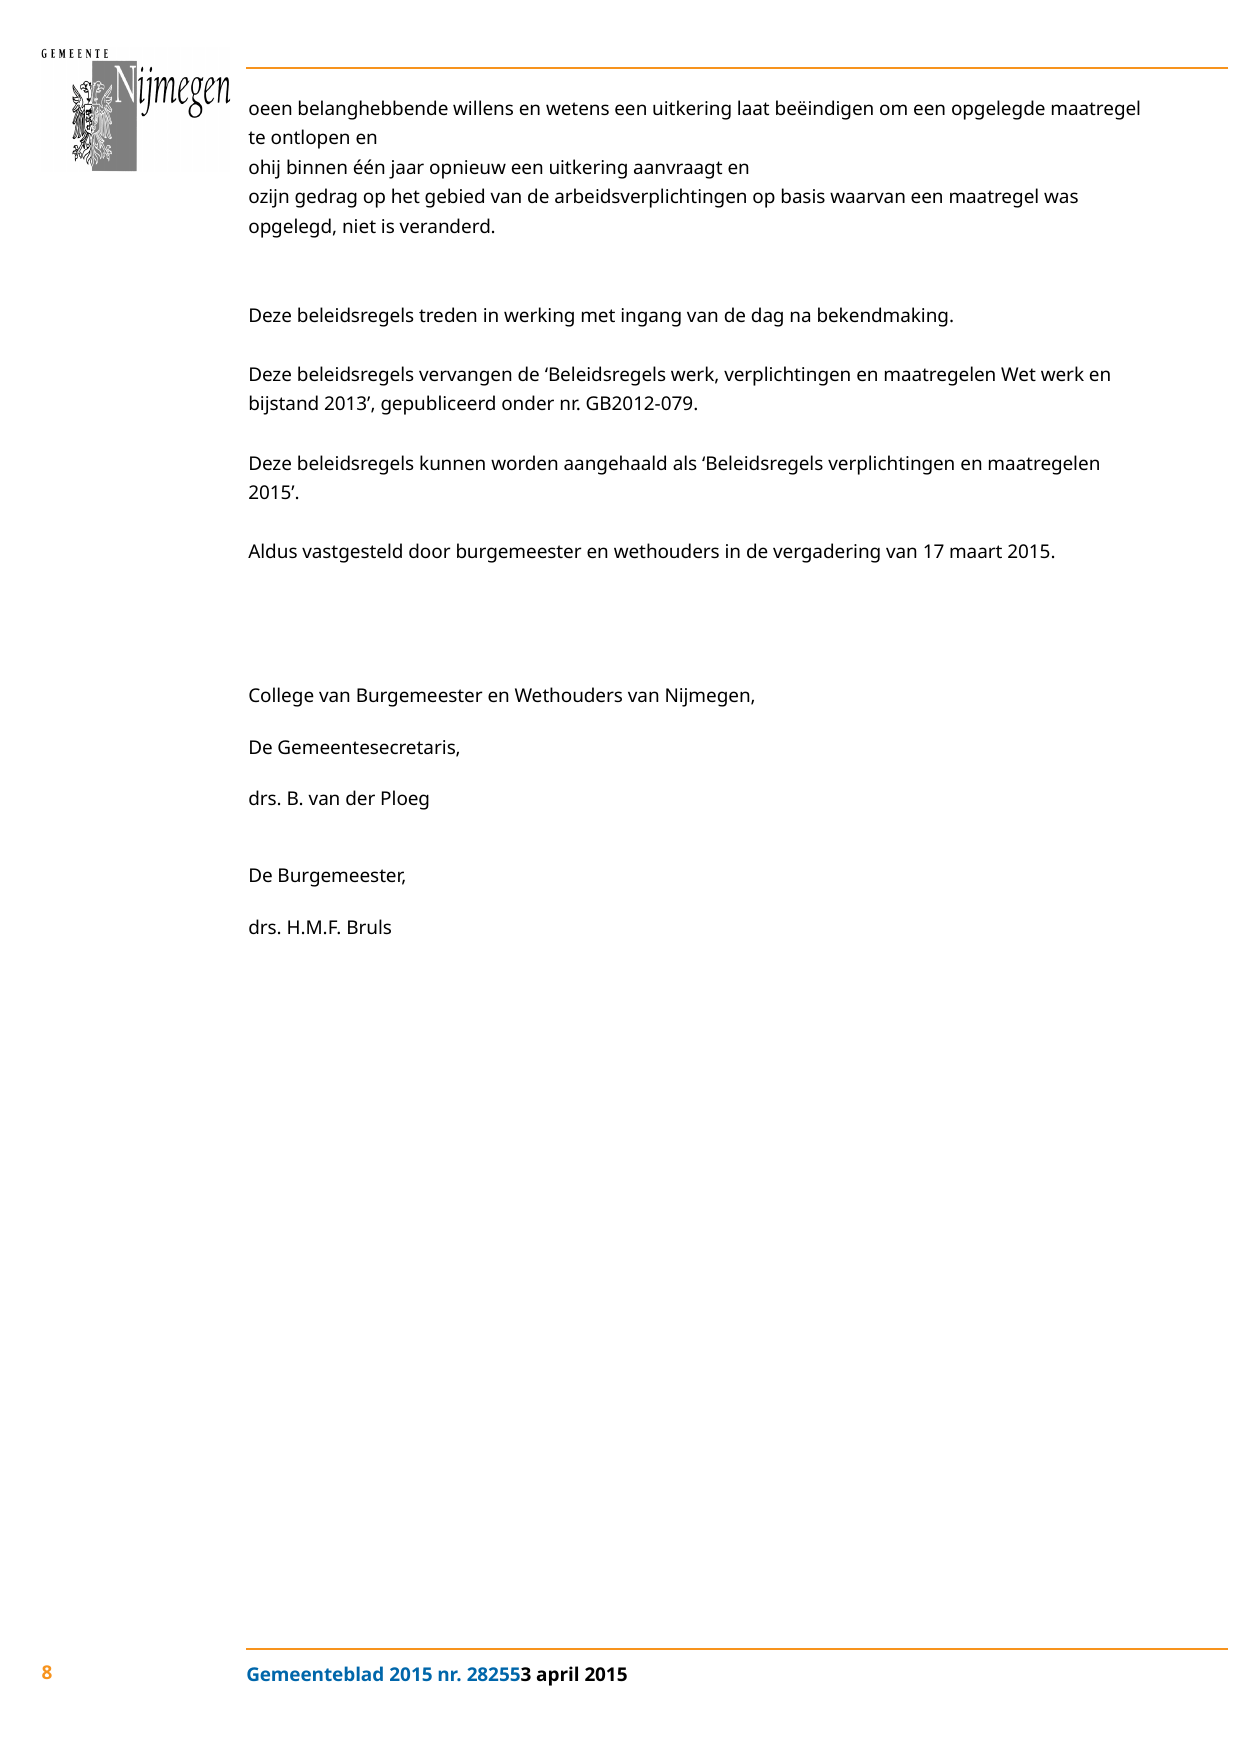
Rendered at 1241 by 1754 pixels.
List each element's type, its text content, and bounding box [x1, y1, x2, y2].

text drs. B. van der Ploeg [248, 786, 1152, 811]
text De Burgemeester, [248, 863, 1152, 888]
text De Gemeentesecretaris, [248, 734, 1152, 760]
text Deze beleidsregels treden in werking met ingang van de dag na bekendmaking. [248, 302, 1152, 328]
text ohij binnen één jaar opnieuw een uitkering aanvraagt en [248, 154, 1152, 180]
text oeen belanghebbende willens en wetens een uitkering laat beëindigen om een opgelegde maatregel te ontlopen en [248, 95, 1152, 150]
text College van Burgemeester en Wethouders van Nijmegen, [248, 683, 1152, 708]
text drs. H.M.F. Bruls [248, 914, 1152, 940]
text ozijn gedrag op het gebied van de arbeidsverplichtingen op basis waarvan een maatregel was opgelegd, niet is veranderd. [248, 183, 1152, 239]
text Aldus vastgesteld door burgemeester en wethouders in de vergadering van 17 maart 2015. [248, 538, 1152, 564]
text Deze beleidsregels kunnen worden aangehaald als ‘Beleidsregels verplichtingen en maatregelen 2015’. [248, 450, 1152, 505]
text Deze beleidsregels vervangen de ‘Beleidsregels werk, verplichtingen en maatregelen Wet werk en bijstand 2013’, gepubliceerd onder nr. GB2012-079. [248, 361, 1152, 416]
picture [41, 47, 231, 172]
